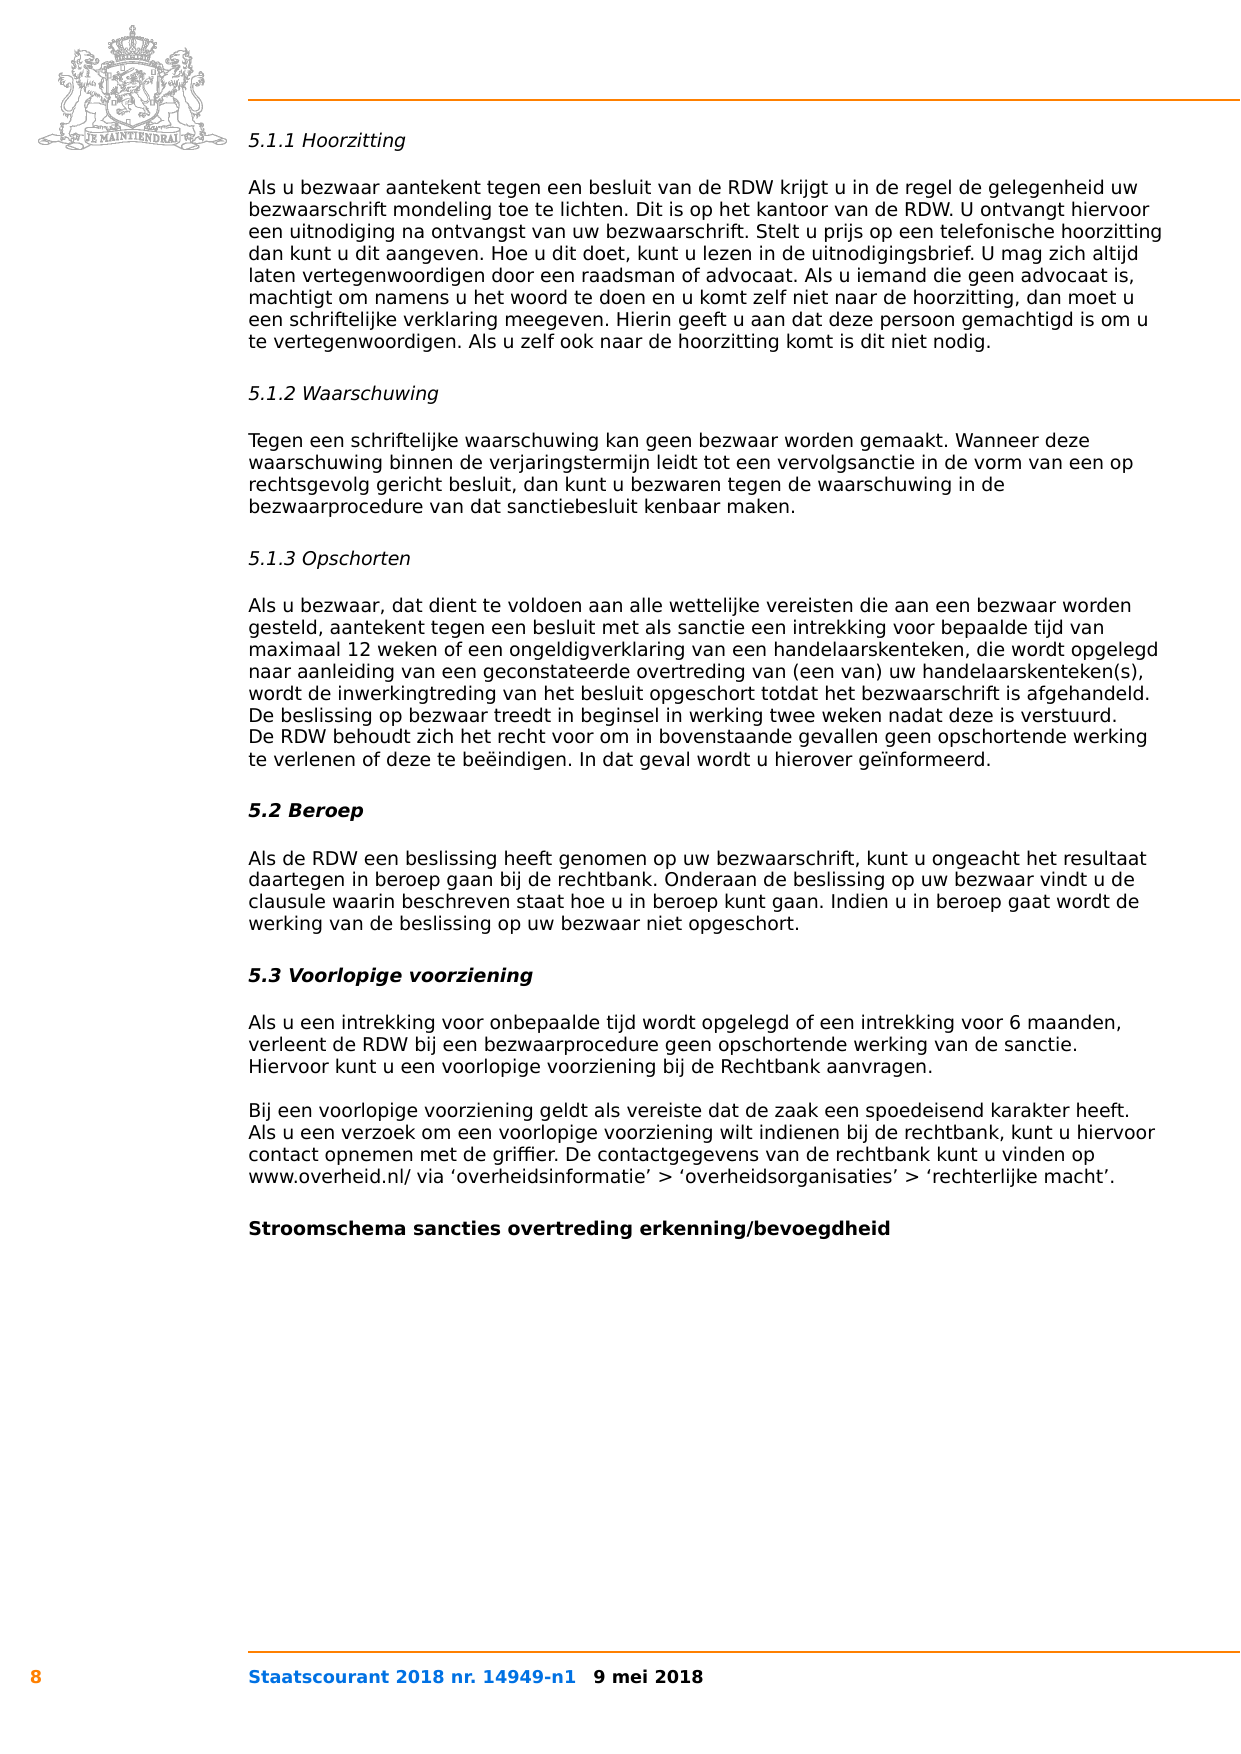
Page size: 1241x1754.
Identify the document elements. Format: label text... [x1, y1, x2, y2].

text Als u een intrekking voor onbepaalde tijd wordt opgelegd of een intrekking voor 6 maanden, verleent de RDW bij een bezwaarprocedure geen opschortende werking van de sanctie. Hiervoor kunt u een voorlopige voorziening bij de Rechtbank aanvragen. [248, 1012, 1163, 1078]
subtitle 5.1.1 Hoorzitting [248, 130, 1163, 152]
text Als de RDW een beslissing heeft genomen op uw bezwaarschrift, kunt u ongeacht het resultaat daartegen in beroep gaan bij de rechtbank. Onderaan de beslissing op uw bezwaar vindt u de clausule waarin beschreven staat hoe u in beroep kunt gaan. Indien u in beroep gaat wordt de werking van de beslissing op uw bezwaar niet opgeschort. [248, 847, 1163, 935]
subtitle 5.1.3 Opschorten [248, 548, 1163, 569]
text Tegen een schriftelijke waarschuwing kan geen bezwaar worden gemaakt. Wanneer deze waarschuwing binnen de verjaringstermijn leidt tot een vervolgsanctie in de vorm van een op rechtsgevolg gericht besluit, dan kunt u bezwaren tegen de waarschuwing in de bezwaarprocedure van dat sanctiebesluit kenbaar maken. [248, 430, 1163, 518]
text Als u bezwaar aantekent tegen een besluit van de RDW krijgt u in de regel de gelegenheid uw bezwaarschrift mondeling toe te lichten. Dit is op het kantoor van de RDW. U ontvangt hiervoor een uitnodiging na ontvangst van uw bezwaarschrift. Stelt u prijs op een telefonische hoorzitting dan kunt u dit aangeven. Hoe u dit doet, kunt u lezen in de uitnodigingsbrief. U mag zich altijd laten vertegenwoordigen door een raadsman of advocaat. Als u iemand die geen advocaat is, machtigt om namens u het woord te doen en u komt zelf niet naar de hoorzitting, dan moet u een schriftelijke verklaring meegeven. Hierin geeft u aan dat deze persoon gemachtigd is om u te vertegenwoordigen. Als u zelf ook naar de hoorzitting komt is dit niet nodig. [248, 177, 1163, 353]
text De RDW behoudt zich het recht voor om in bovenstaande gevallen geen opschortende werking te verlenen of deze te beëindigen. In dat geval wordt u hierover geïnformeerd. [248, 726, 1163, 770]
text Als u bezwaar, dat dient te voldoen aan alle wettelijke vereisten die aan een bezwaar worden gesteld, aantekent tegen een besluit met als sanctie een intrekking voor bepaalde tijd van maximaal 12 weken of een ongeldigverklaring van een handelaarskenteken, die wordt opgelegd naar aanleiding van een geconstateerde overtreding van (een van) uw handelaarskenteken(s), wordt de inwerkingtreding van het besluit opgeschort totdat het bezwaarschrift is afgehandeld. De beslissing op bezwaar treedt in beginsel in werking twee weken nadat deze is verstuurd. [248, 594, 1163, 726]
text Bij een voorlopige voorziening geldt als vereiste dat de zaak een spoedeisend karakter heeft. Als u een verzoek om een voorlopige voorziening wilt indienen bij de rechtbank, kunt u hiervoor contact opnemen met de griffier. De contactgegevens van de rechtbank kunt u vinden op www.overheid.nl/ via ‘overheidsinformatie’ > ‘overheidsorganisaties’ > ‘rechterlijke macht’. [248, 1100, 1163, 1188]
subtitle 5.1.2 Waarschuwing [248, 383, 1163, 405]
subtitle Stroomschema sancties overtreding erkenning/bevoegdheid [248, 1218, 1163, 1240]
subtitle 5.3 Voorlopige voorziening [248, 965, 1163, 987]
subtitle 5.2 Beroep [248, 800, 1163, 822]
picture [38, 25, 227, 150]
